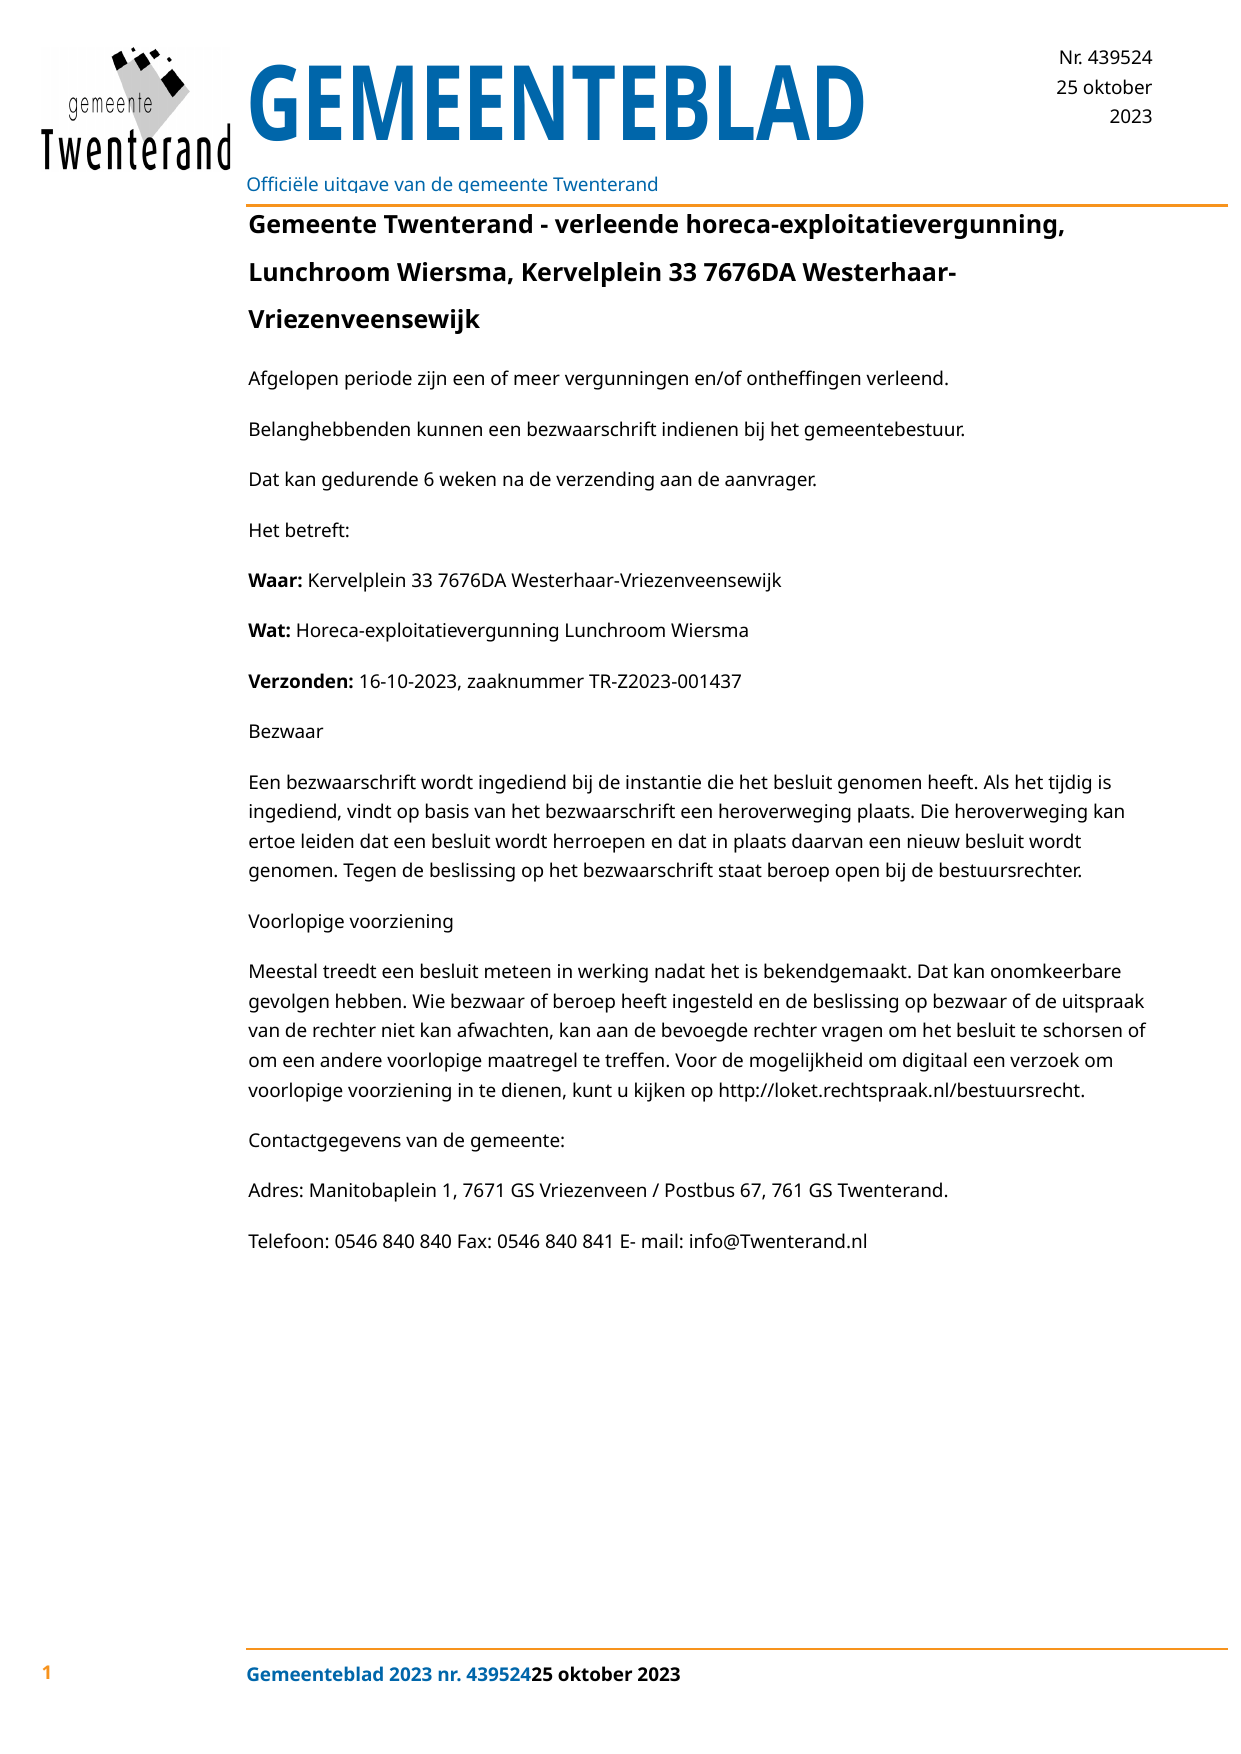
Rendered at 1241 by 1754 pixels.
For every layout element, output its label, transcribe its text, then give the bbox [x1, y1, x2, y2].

text Contactgegevens van de gemeente: [248, 1127, 1152, 1153]
text Afgelopen periode zijn een of meer vergunningen en/of ontheffingen verleend. [248, 366, 1152, 391]
text Adres: Manitobaplein 1, 7671 GS Vriezenveen / Postbus 67, 761 GS Twenterand. [248, 1178, 1152, 1203]
text Belanghebbenden kunnen een bezwaarschrift indienen bij het gemeentebestuur. [248, 416, 1152, 442]
text Waar: Kervelplein 33 7676DA Westerhaar-Vriezenveensewijk [248, 567, 1152, 593]
picture [41, 47, 231, 172]
text Telefoon: 0546 840 840 Fax: 0546 840 841 E- mail: info@Twenterand.nl [248, 1228, 1152, 1254]
text Wat: Horeca-exploitatievergunning Lunchroom Wiersma [248, 618, 1152, 643]
text Bezwaar [248, 718, 1152, 744]
text Gemeente Twenterand - verleende horeca-exploitatievergunning, Lunchroom Wiersma, Kervelplein 33 7676DA Westerhaar-Vriezenveensewijk [248, 207, 1152, 336]
text Dat kan gedurende 6 weken na de verzending aan de aanvrager. [248, 466, 1152, 492]
text Voorlopige voorziening [248, 908, 1152, 934]
text Het betreft: [248, 517, 1152, 542]
text Meestal treedt een besluit meteen in werking nadat het is bekendgemaakt. Dat kan onomkeerbare gevolgen hebben. Wie bezwaar of beroep heeft ingesteld en de beslissing op bezwaar of de uitspraak van de rechter niet kan afwachten, kan aan de bevoegde rechter vragen om het besluit te schorsen of om een andere voorlopige maatregel te treffen. Voor de mogelijkheid om digitaal een verzoek om voorlopige voorziening in te dienen, kunt u kijken op http://loket.rechtspraak.nl/bestuursrecht. [248, 958, 1152, 1102]
text Verzonden: 16-10-2023, zaaknummer TR-Z2023-001437 [248, 668, 1152, 694]
text Een bezwaarschrift wordt ingediend bij de instantie die het besluit genomen heeft. Als het tijdig is ingediend, vindt op basis van het bezwaarschrift een heroverweging plaats. Die heroverweging kan ertoe leiden dat een besluit wordt herroepen en dat in plaats daarvan een nieuw besluit wordt genomen. Tegen de beslissing op het bezwaarschrift staat beroep open bij de bestuursrechter. [248, 769, 1152, 883]
